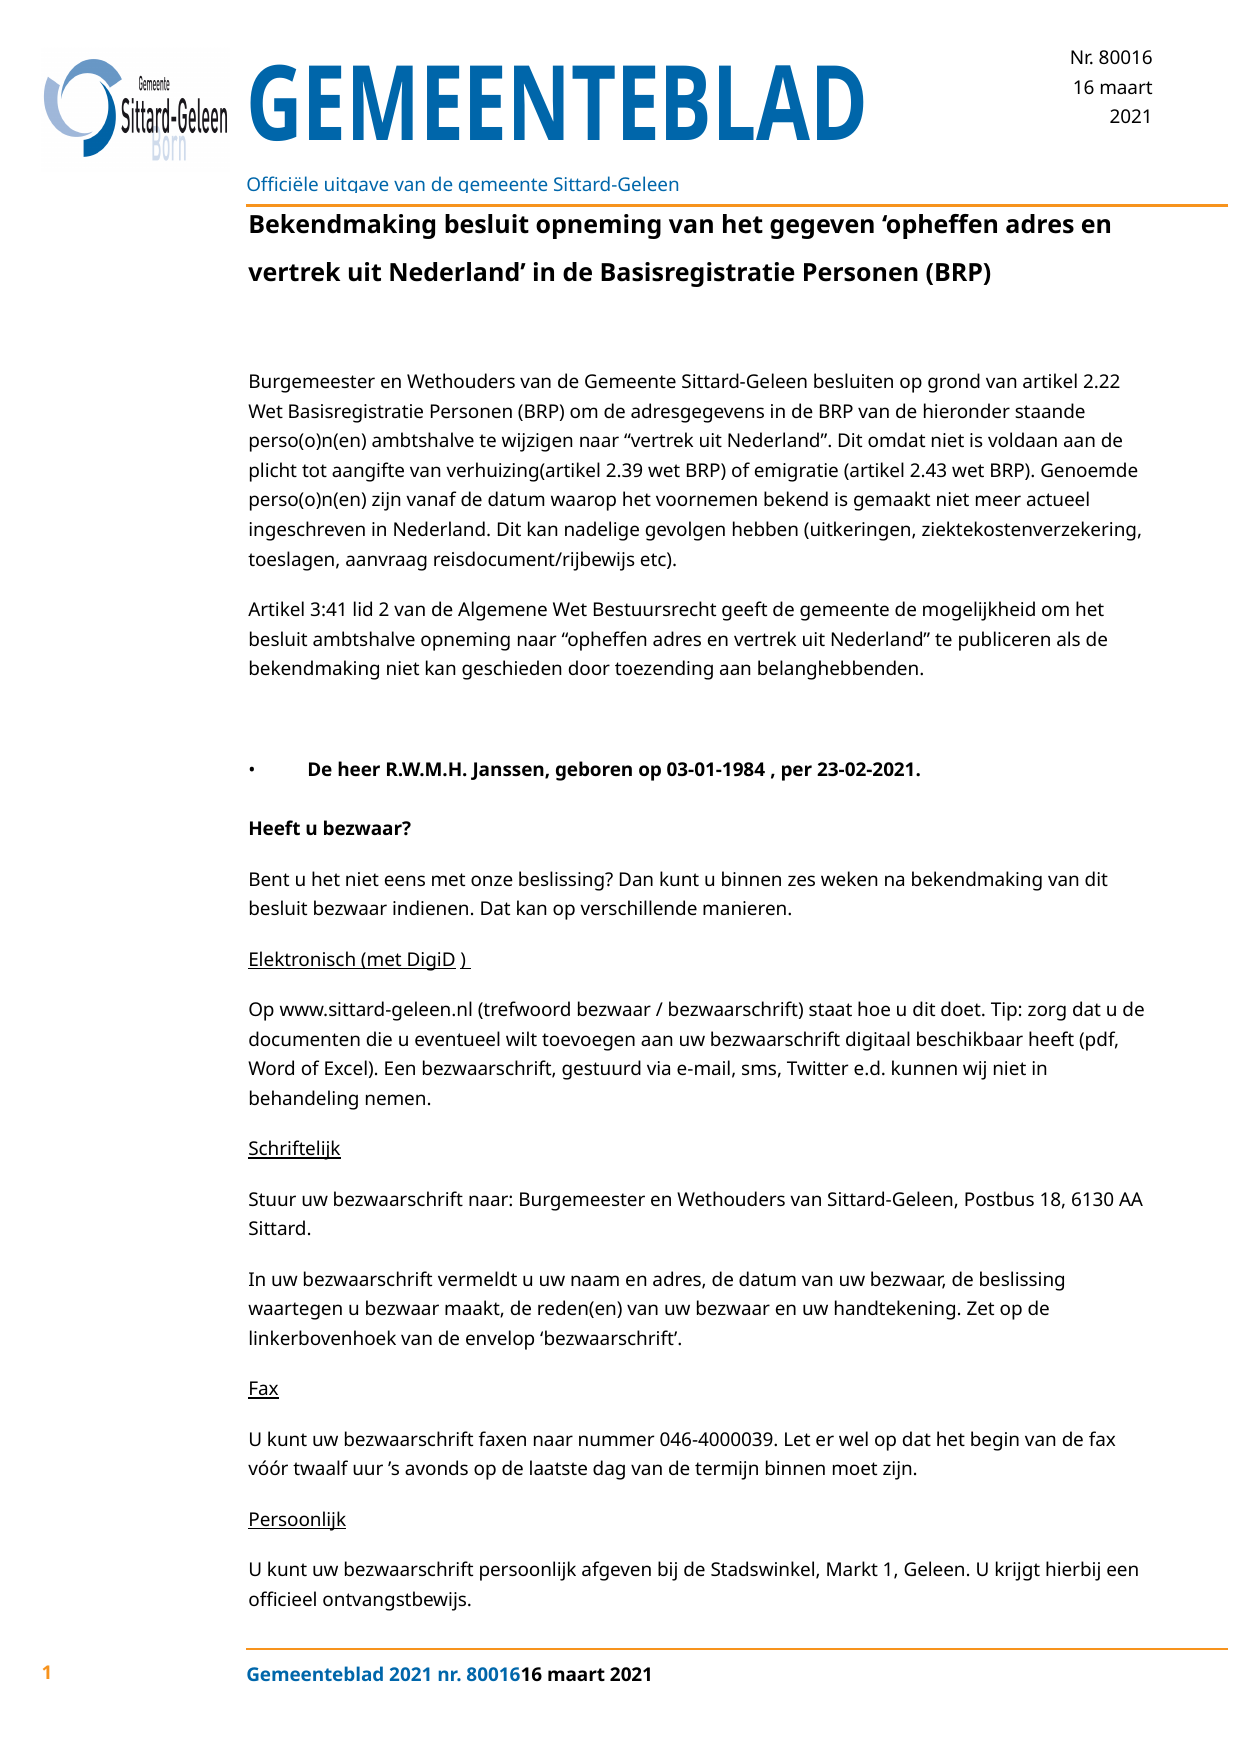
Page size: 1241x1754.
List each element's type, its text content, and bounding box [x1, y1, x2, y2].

text Elektronisch (met DigiD ) [248, 946, 1152, 972]
list De heer R.W.M.H. Janssen, geboren op 03-01-1984 , per 23-02-2021. [248, 756, 1152, 782]
picture [41, 47, 231, 172]
text Stuur uw bezwaarschrift naar: Burgemeester en Wethouders van Sittard-Geleen, Postbus 18, 6130 AA Sittard. [248, 1186, 1152, 1241]
text U kunt uw bezwaarschrift persoonlijk afgeven bij de Stadswinkel, Markt 1, Geleen. U krijgt hierbij een officieel ontvangstbewijs. [248, 1556, 1152, 1612]
text Heeft u bezwaar? [248, 815, 1152, 841]
text Bekendmaking besluit opneming van het gegeven ‘opheffen adres en vertrek uit Nederland’ in de Basisregistratie Personen (BRP) [248, 207, 1152, 288]
text Burgemeester en Wethouders van de Gemeente Sittard-Geleen besluiten op grond van artikel 2.22 Wet Basisregistratie Personen (BRP) om de adresgegevens in de BRP van de hieronder staande perso(o)n(en) ambtshalve te wijzigen naar “vertrek uit Nederland”. Dit omdat niet is voldaan aan de plicht tot aangifte van verhuizing(artikel 2.39 wet BRP) of emigratie (artikel 2.43 wet BRP). Genoemde perso(o)n(en) zijn vanaf de datum waarop het voornemen bekend is gemaakt niet meer actueel ingeschreven in Nederland. Dit kan nadelige gevolgen hebben (uitkeringen, ziektekostenverzekering, toeslagen, aanvraag reisdocument/rijbewijs etc). [248, 368, 1152, 572]
text Op www.sittard-geleen.nl (trefwoord bezwaar / bezwaarschrift) staat hoe u dit doet. Tip: zorg dat u de documenten die u eventueel wilt toevoegen aan uw bezwaarschrift digitaal beschikbaar heeft (pdf, Word of Excel). Een bezwaarschrift, gestuurd via e-mail, sms, Twitter e.d. kunnen wij niet in behandeling nemen. [248, 996, 1152, 1111]
text Persoonlijk [248, 1506, 1152, 1532]
text U kunt uw bezwaarschrift faxen naar nummer 046-4000039. Let er wel op dat het begin van de fax vóór twaalf uur ’s avonds op de laatste dag van de termijn binnen moet zijn. [248, 1426, 1152, 1481]
text Schriftelijk [248, 1135, 1152, 1161]
text Fax [248, 1375, 1152, 1401]
text Artikel 3:41 lid 2 van de Algemene Wet Bestuursrecht geeft de gemeente de mogelijkheid om het besluit ambtshalve opneming naar “opheffen adres en vertrek uit Nederland” te publiceren als de bekendmaking niet kan geschieden door toezending aan belanghebbenden. [248, 596, 1152, 681]
text In uw bezwaarschrift vermeldt u uw naam en adres, de datum van uw bezwaar, de beslissing waartegen u bezwaar maakt, de reden(en) van uw bezwaar en uw handtekening. Zet op de linkerbovenhoek van de envelop ‘bezwaarschrift’. [248, 1266, 1152, 1351]
text Bent u het niet eens met onze beslissing? Dan kunt u binnen zes weken na bekendmaking van dit besluit bezwaar indienen. Dat kan op verschillende manieren. [248, 866, 1152, 921]
